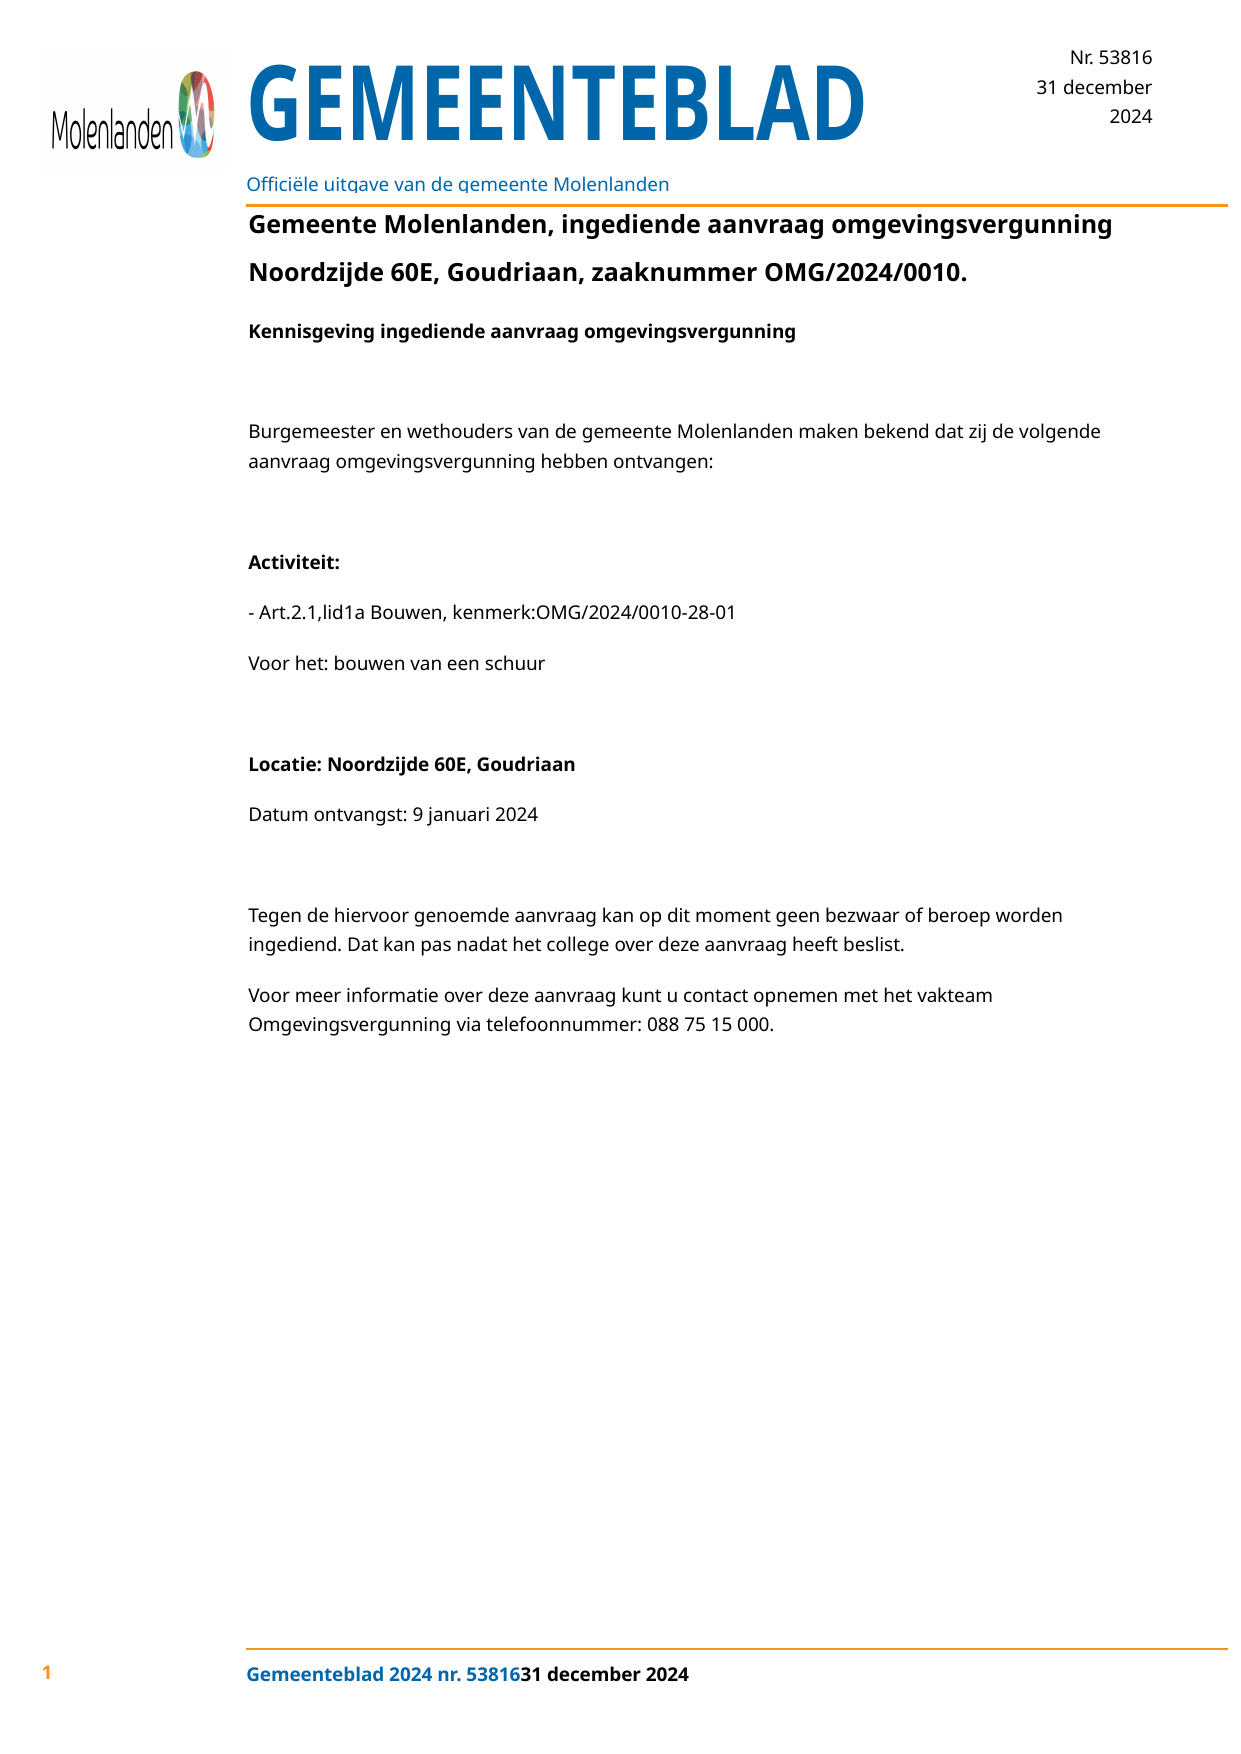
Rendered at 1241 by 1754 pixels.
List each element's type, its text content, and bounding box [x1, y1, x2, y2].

text Locatie: Noordzijde 60E, Goudriaan [248, 751, 1152, 777]
text Kennisgeving ingediende aanvraag omgevingsvergunning [248, 318, 1152, 344]
text Voor meer informatie over deze aanvraag kunt u contact opnemen met het vakteam Omgevingsvergunning via telefoonnummer: 088 75 15 000. [248, 982, 1152, 1037]
text Tegen de hiervoor genoemde aanvraag kan op dit moment geen bezwaar of beroep worden ingediend. Dat kan pas nadat het college over deze aanvraag heeft beslist. [248, 902, 1152, 957]
text - Art.2.1,lid1a Bouwen, kenmerk:OMG/2024/0010-28-01 [248, 599, 1152, 625]
text Activiteit: [248, 549, 1152, 575]
picture [41, 47, 231, 172]
text Voor het: bouwen van een schuur [248, 650, 1152, 676]
text Burgemeester en wethouders van de gemeente Molenlanden maken bekend dat zij de volgende aanvraag omgevingsvergunning hebben ontvangen: [248, 419, 1152, 474]
text Gemeente Molenlanden, ingediende aanvraag omgevingsvergunning Noordzijde 60E, Goudriaan, zaaknummer OMG/2024/0010. [248, 207, 1152, 288]
text Datum ontvangst: 9 januari 2024 [248, 801, 1152, 827]
